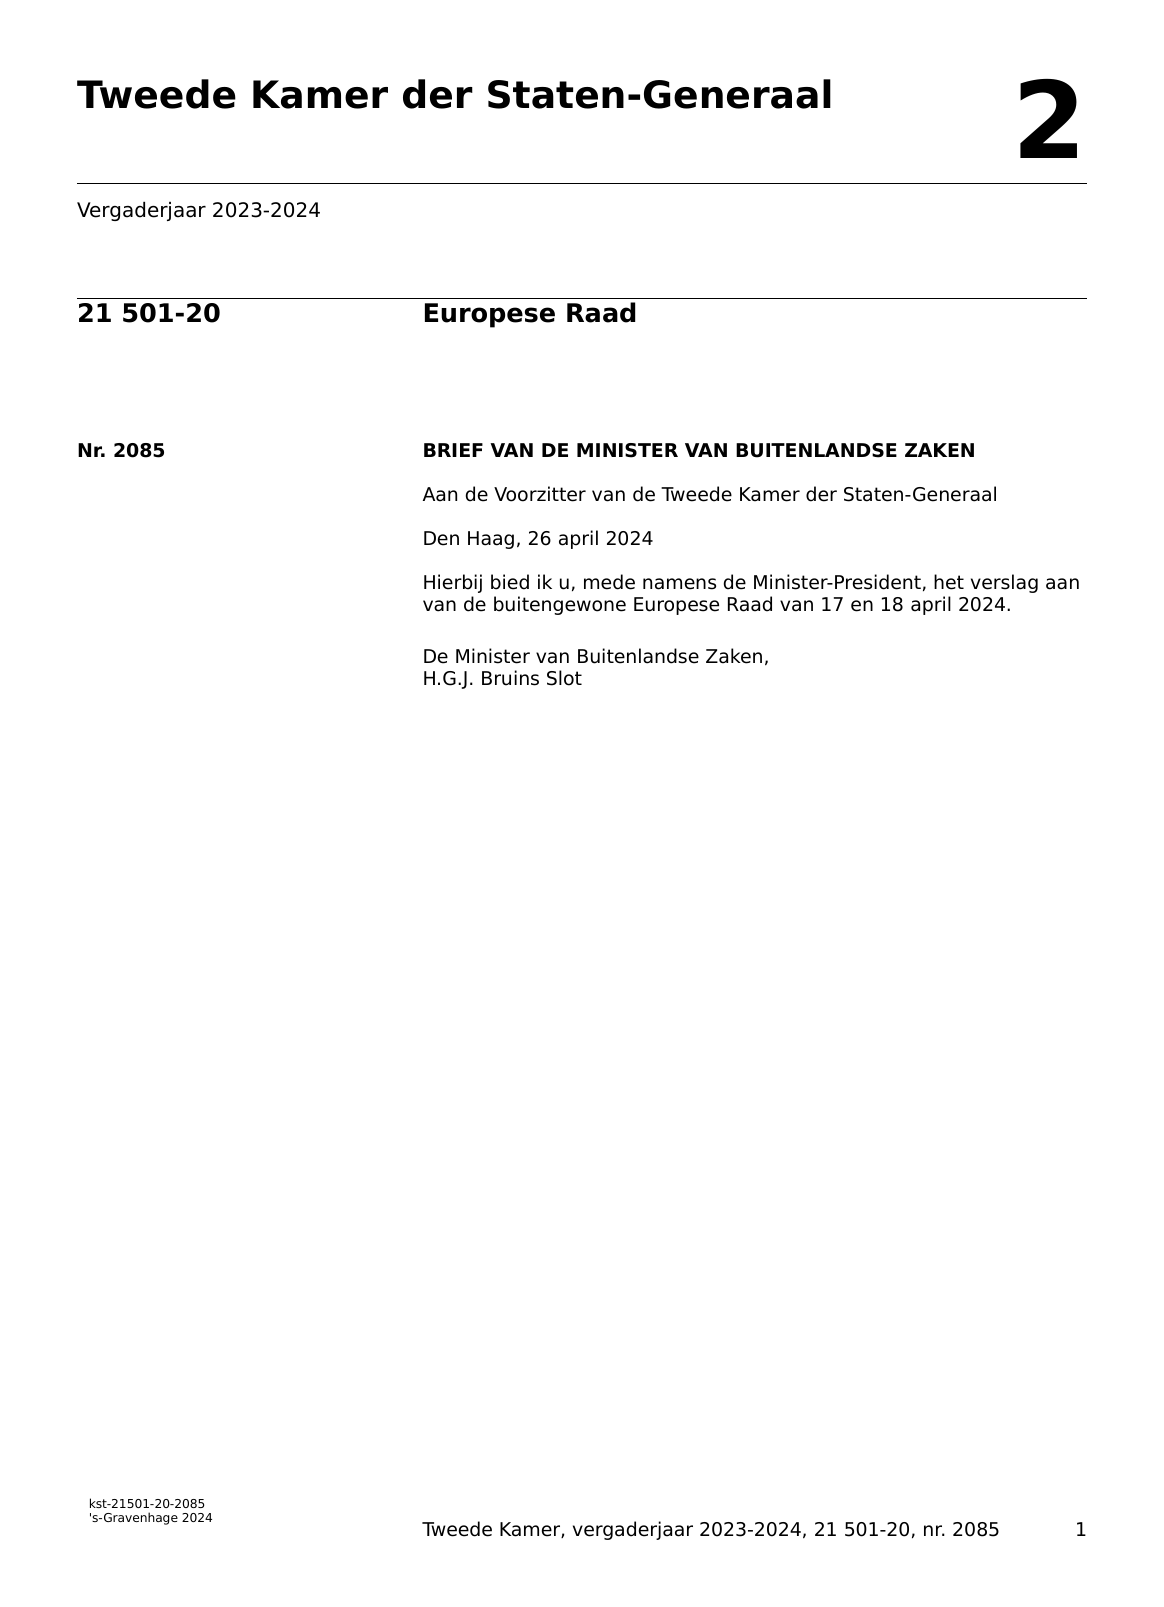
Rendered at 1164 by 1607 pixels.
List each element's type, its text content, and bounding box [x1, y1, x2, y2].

text Hierbij bied ik u, mede namens de Minister-President, het verslag aan van de buitengewone Europese Raad van 17 en 18 april 2024. [422, 572, 1087, 616]
text De Minister van Buitenlandse Zaken, H.G.J. Bruins Slot [422, 646, 1087, 690]
subtitle 21 501-20 Europese Raad [77, 299, 1087, 329]
table_header Tweede Kamer der Staten-Generaal [77, 59, 886, 183]
text Aan de Voorzitter van de Tweede Kamer der Staten-Generaal [422, 484, 1087, 506]
text 's-Gravenhage 2024 [88, 1511, 323, 1525]
subtitle Nr. 2085 BRIEF VAN DE MINISTER VAN BUITENLANDSE ZAKEN [77, 440, 1087, 462]
text kst-21501-20-2085 [88, 1497, 323, 1511]
table_cell Vergaderjaar 2023-2024 [77, 184, 1087, 298]
text Den Haag, 26 april 2024 [422, 528, 1087, 550]
table_header 2 [886, 59, 1087, 183]
